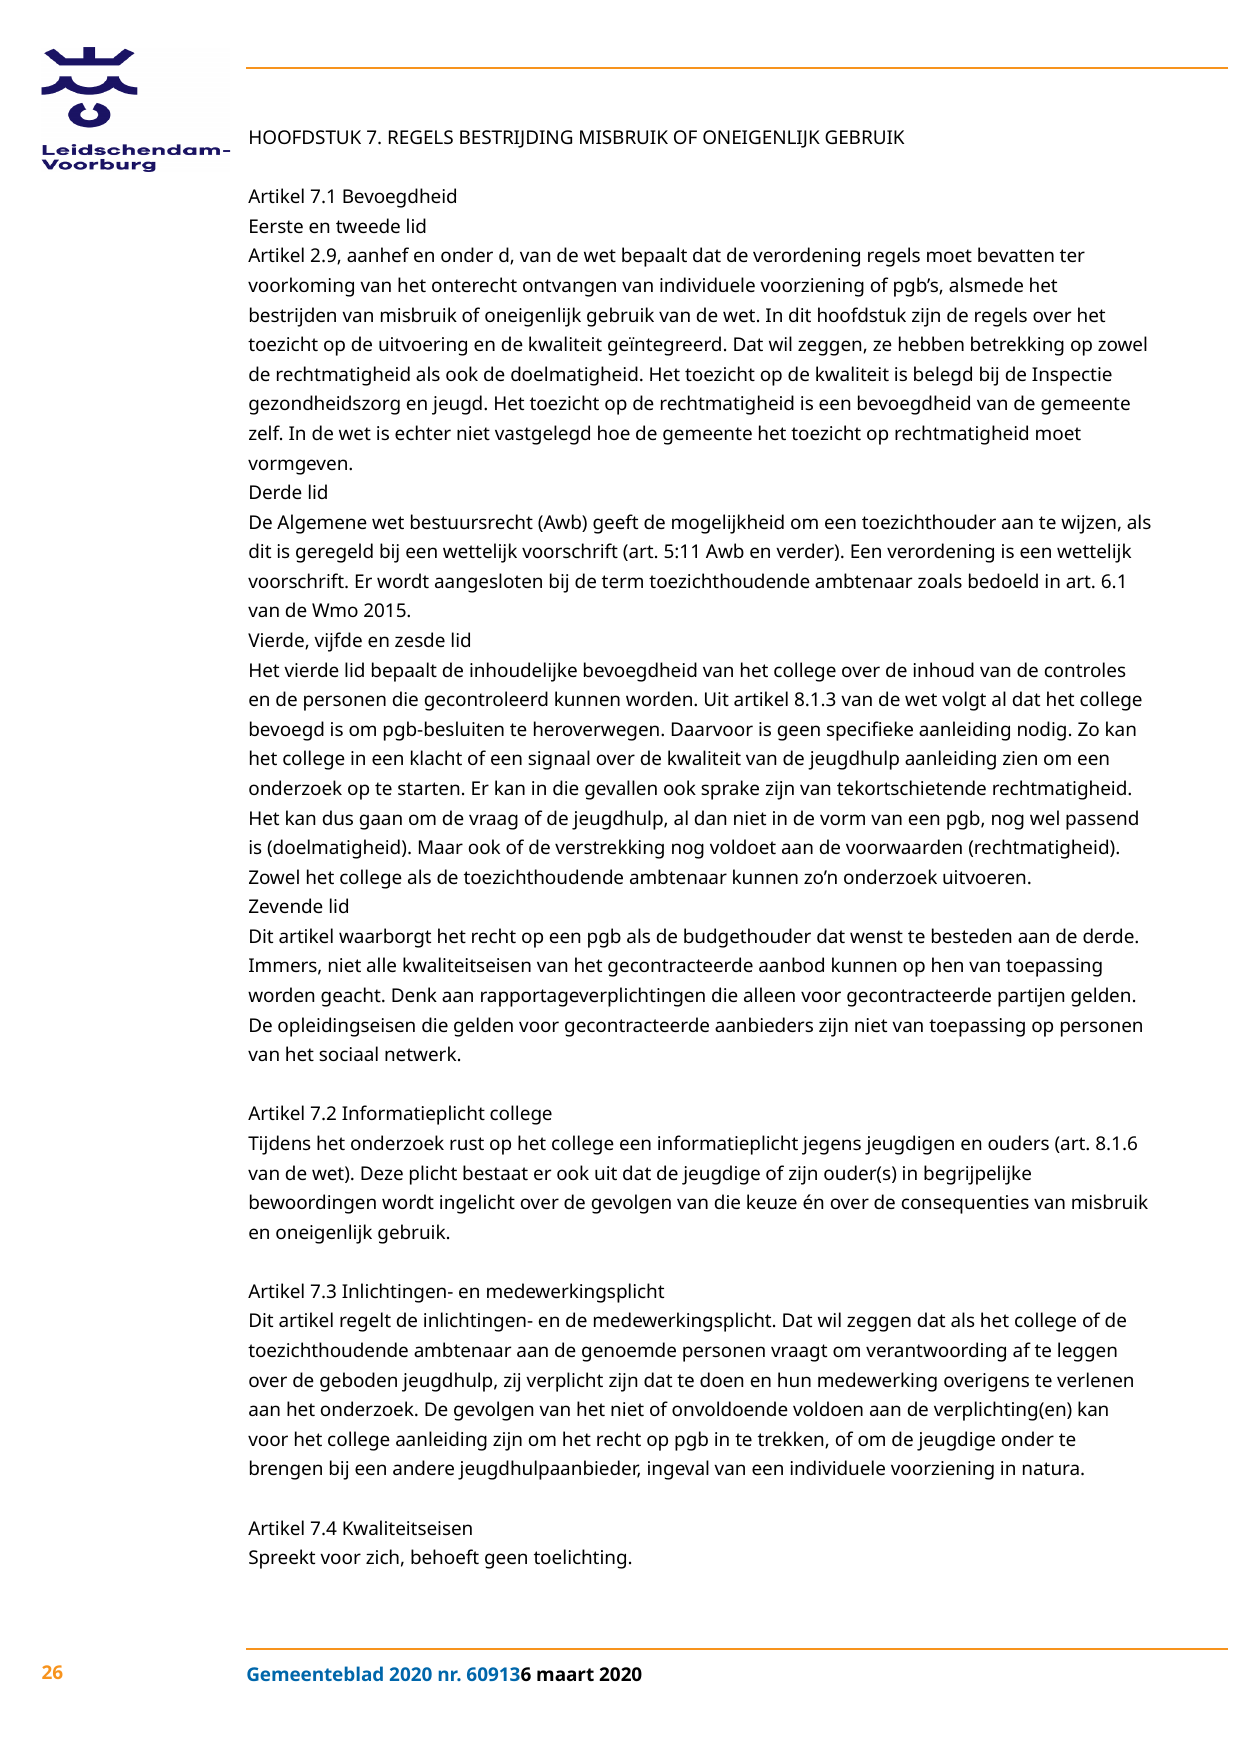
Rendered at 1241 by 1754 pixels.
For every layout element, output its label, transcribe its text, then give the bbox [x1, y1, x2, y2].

text Spreekt voor zich, behoeft geen toelichting. [248, 1544, 1152, 1570]
text Artikel 2.9, aanhef en onder d, van de wet bepaalt dat de verordening regels moet bevatten ter voorkoming van het onterecht ontvangen van individuele voorziening of pgb’s, alsmede het bestrijden van misbruik of oneigenlijk gebruik van de wet. In dit hoofdstuk zijn de regels over het toezicht op de uitvoering en de kwaliteit geïntegreerd. Dat wil zeggen, ze hebben betrekking op zowel de rechtmatigheid als ook de doelmatigheid. Het toezicht op de kwaliteit is belegd bij de Inspectie gezondheidszorg en jeugd. Het toezicht op de rechtmatigheid is een bevoegdheid van de gemeente zelf. In de wet is echter niet vastgelegd hoe de gemeente het toezicht op rechtmatigheid moet vormgeven. [248, 243, 1152, 476]
text Tijdens het onderzoek rust op het college een informatieplicht jegens jeugdigen en ouders (art. 8.1.6 van de wet). Deze plicht bestaat er ook uit dat de jeugdige of zijn ouder(s) in begrijpelijke bewoordingen wordt ingelicht over de gevolgen van die keuze én over de consequenties van misbruik en oneigenlijk gebruik. [248, 1130, 1152, 1245]
text Artikel 7.4 Kwaliteitseisen [248, 1515, 1152, 1541]
text Eerste en tweede lid [248, 213, 1152, 239]
text Artikel 7.1 Bevoegdheid [248, 183, 1152, 209]
picture [41, 47, 231, 172]
text Dit artikel waarborgt het recht op een pgb als de budgethouder dat wenst te besteden aan de derde. Immers, niet alle kwaliteitseisen van het gecontracteerde aanbod kunnen op hen van toepassing worden geacht. Denk aan rapportageverplichtingen die alleen voor gecontracteerde partijen gelden. De opleidingseisen die gelden voor gecontracteerde aanbieders zijn niet van toepassing op personen van het sociaal netwerk. [248, 923, 1152, 1067]
text Zevende lid [248, 893, 1152, 919]
text Vierde, vijfde en zesde lid [248, 627, 1152, 653]
text Het vierde lid bepaalt de inhoudelijke bevoegdheid van het college over de inhoud van de controles en de personen die gecontroleerd kunnen worden. Uit artikel 8.1.3 van de wet volgt al dat het college bevoegd is om pgb-besluiten te heroverwegen. Daarvoor is geen specifieke aanleiding nodig. Zo kan het college in een klacht of een signaal over de kwaliteit van de jeugdhulp aanleiding zien om een onderzoek op te starten. Er kan in die gevallen ook sprake zijn van tekortschietende rechtmatigheid. Het kan dus gaan om de vraag of de jeugdhulp, al dan niet in de vorm van een pgb, nog wel passend is (doelmatigheid). Maar ook of de verstrekking nog voldoet aan de voorwaarden (rechtmatigheid). Zowel het college als de toezichthoudende ambtenaar kunnen zo’n onderzoek uitvoeren. [248, 657, 1152, 890]
text Derde lid [248, 479, 1152, 505]
text Dit artikel regelt de inlichtingen- en de medewerkingsplicht. Dat wil zeggen dat als het college of de toezichthoudende ambtenaar aan de genoemde personen vraagt om verantwoording af te leggen over de geboden jeugdhulp, zij verplicht zijn dat te doen en hun medewerking overigens te verlenen aan het onderzoek. De gevolgen van het niet of onvoldoende voldoen aan de verplichting(en) kan voor het college aanleiding zijn om het recht op pgb in te trekken, of om de jeugdige onder te brengen bij een andere jeugdhulpaanbieder, ingeval van een individuele voorziening in natura. [248, 1308, 1152, 1481]
text Artikel 7.2 Informatieplicht college [248, 1101, 1152, 1126]
text Artikel 7.3 Inlichtingen- en medewerkingsplicht [248, 1278, 1152, 1304]
text HOOFDSTUK 7. REGELS BESTRIJDING MISBRUIK OF ONEIGENLIJK GEBRUIK [248, 124, 1152, 150]
text De Algemene wet bestuursrecht (Awb) geeft de mogelijkheid om een toezichthouder aan te wijzen, als dit is geregeld bij een wettelijk voorschrift (art. 5:11 Awb en verder). Een verordening is een wettelijk voorschrift. Er wordt aangesloten bij de term toezichthoudende ambtenaar zoals bedoeld in art. 6.1 van de Wmo 2015. [248, 509, 1152, 623]
